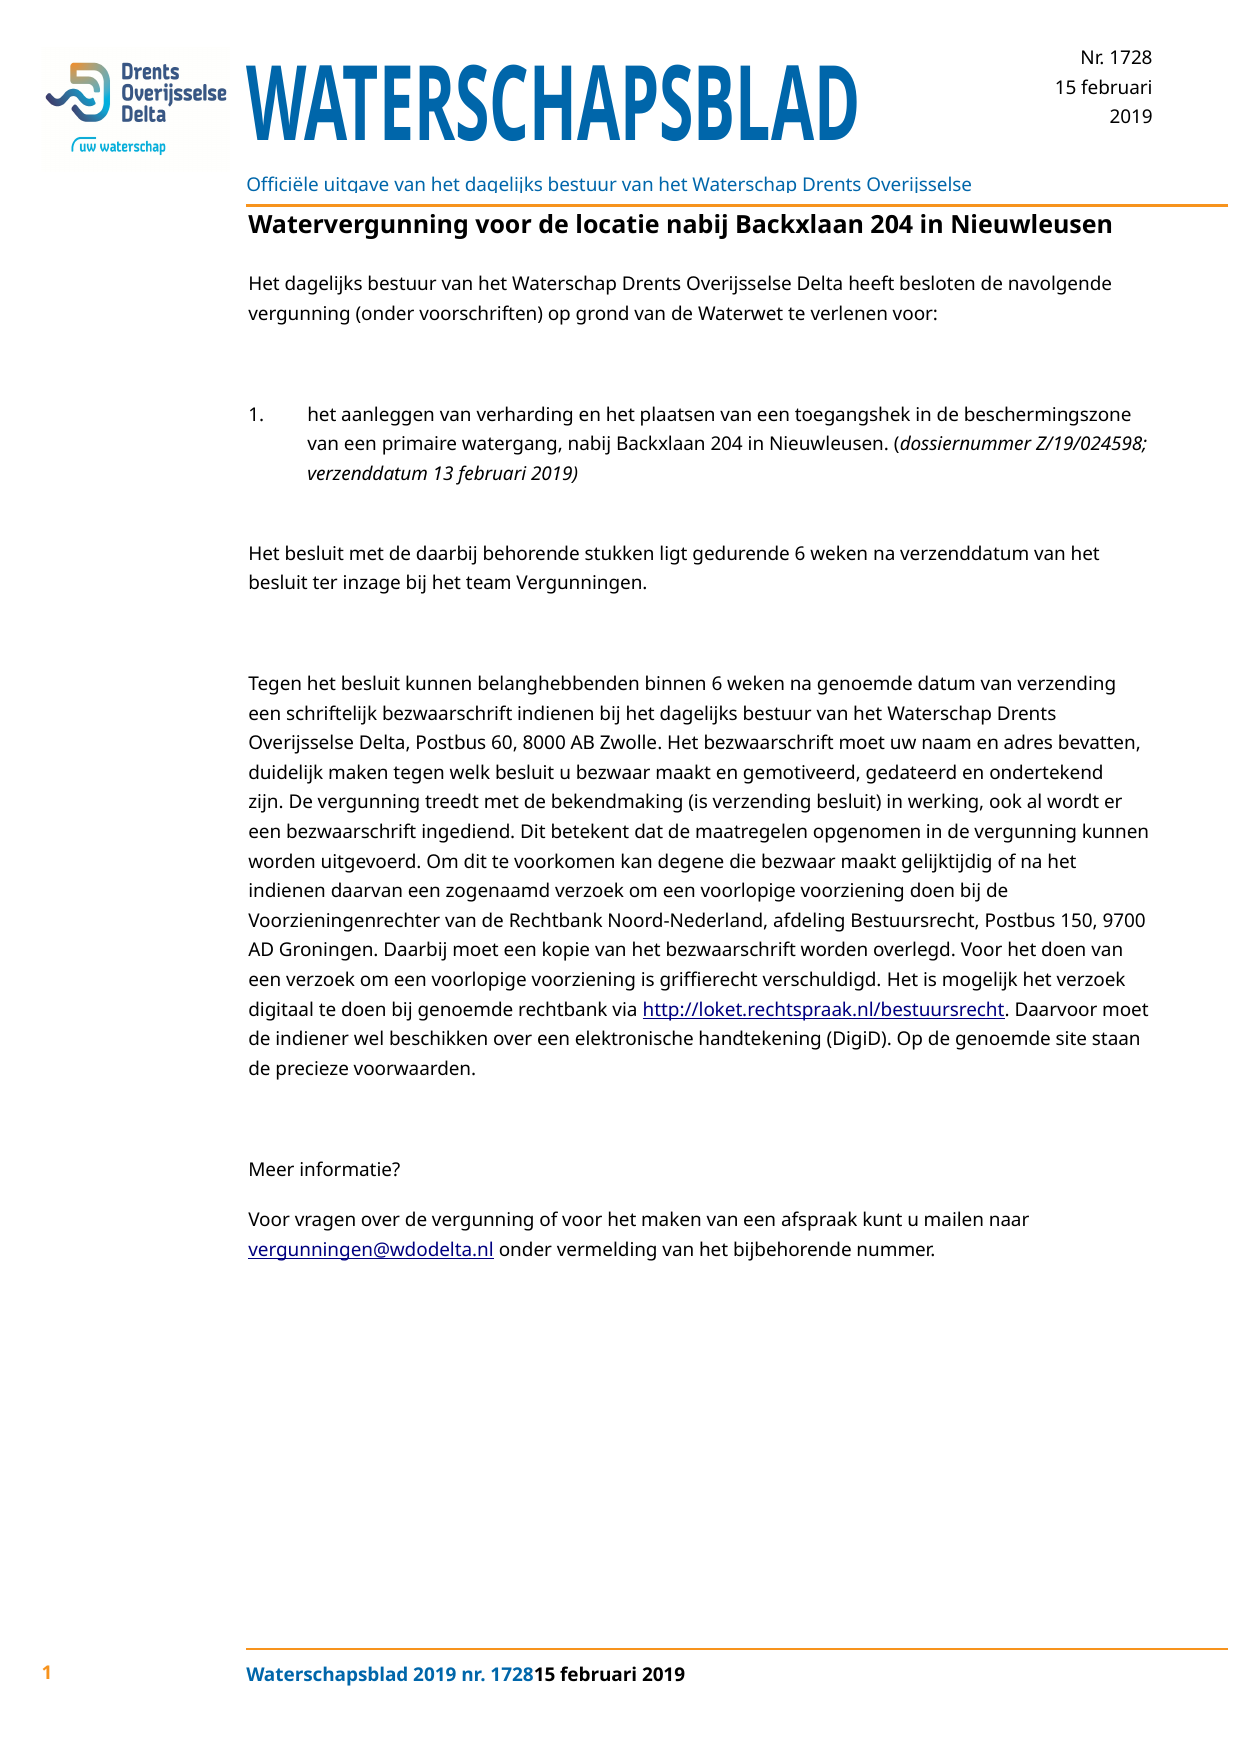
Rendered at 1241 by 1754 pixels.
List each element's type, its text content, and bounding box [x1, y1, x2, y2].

text Het dagelijks bestuur van het Waterschap Drents Overijsselse Delta heeft besloten de navolgende vergunning (onder voorschriften) op grond van de Waterwet te verlenen voor: [248, 270, 1152, 326]
text Het besluit met de daarbij behorende stukken ligt gedurende 6 weken na verzenddatum van het besluit ter inzage bij het team Vergunningen. [248, 540, 1152, 595]
picture [41, 47, 231, 172]
text Watervergunning voor de locatie nabij Backxlaan 204 in Nieuwleusen [248, 207, 1152, 241]
text Voor vragen over de vergunning of voor het maken van een afspraak kunt u mailen naar vergunningen@wdodelta.nl onder vermelding van het bijbehorende nummer. [248, 1206, 1152, 1261]
text Meer informatie? [248, 1156, 1152, 1181]
text Tegen het besluit kunnen belanghebbenden binnen 6 weken na genoemde datum van verzending een schriftelijk bezwaarschrift indienen bij het dagelijks bestuur van het Waterschap Drents Overijsselse Delta, Postbus 60, 8000 AB Zwolle. Het bezwaarschrift moet uw naam en adres bevatten, duidelijk maken tegen welk besluit u bezwaar maakt en gemotiveerd, gedateerd en ondertekend zijn. De vergunning treedt met de bekendmaking (is verzending besluit) in werking, ook al wordt er een bezwaarschrift ingediend. Dit betekent dat de maatregelen opgenomen in de vergunning kunnen worden uitgevoerd. Om dit te voorkomen kan degene die bezwaar maakt gelijktijdig of na het indienen daarvan een zogenaamd verzoek om een voorlopige voorziening doen bij de Voorzieningenrechter van de Rechtbank Noord-Nederland, afdeling Bestuursrecht, Postbus 150, 9700 AD Groningen. Daarbij moet een kopie van het bezwaarschrift worden overlegd. Voor het doen van een verzoek om een voorlopige voorziening is griffierecht verschuldigd. Het is mogelijk het verzoek digitaal te doen bij genoemde rechtbank via http://loket.rechtspraak.nl/bestuursrecht. Daarvoor moet de indiener wel beschikken over een elektronische handtekening (DigiD). Op de genoemde site staan de precieze voorwaarden. [248, 670, 1152, 1081]
list het aanleggen van verharding en het plaatsen van een toegangshek in de beschermingszone van een primaire watergang, nabij Backxlaan 204 in Nieuwleusen. (dossiernummer Z/19/024598; verzenddatum 13 februari 2019) [248, 401, 1152, 486]
